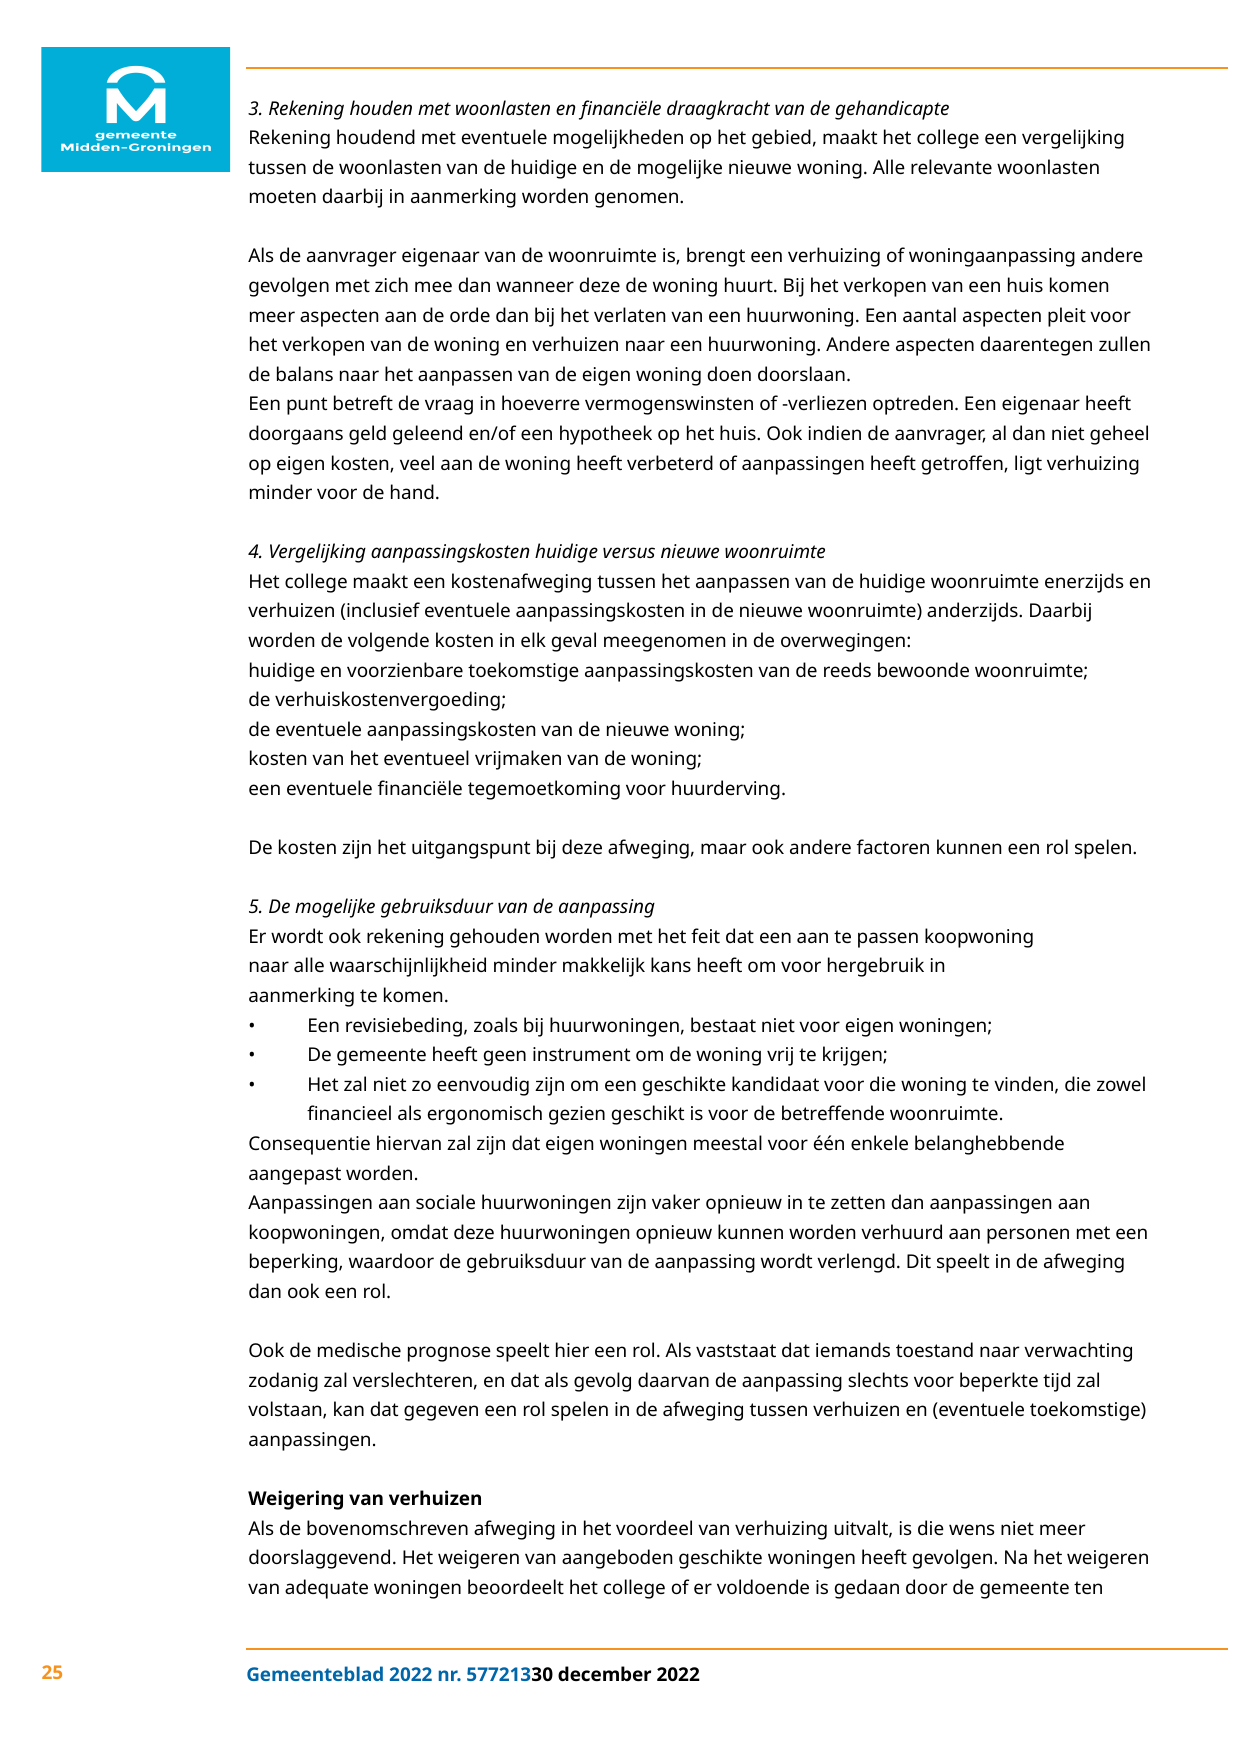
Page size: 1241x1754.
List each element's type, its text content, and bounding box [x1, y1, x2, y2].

picture [108, 66, 164, 82]
text kosten van het eventueel vrijmaken van de woning; [248, 746, 1152, 771]
text Een punt betreft de vraag in hoeverre vermogenswinsten of -verliezen optreden. Een eigenaar heeft doorgaans geld geleend en/of een hypotheek op het huis. Ook indien de aanvrager, al dan niet geheel op eigen kosten, veel aan de woning heeft verbeterd of aanpassingen heeft getroffen, ligt verhuizing minder voor de hand. [248, 391, 1152, 505]
list Het zal niet zo eenvoudig zijn om een geschikte kandidaat voor die woning te vinden, die zowel financieel als ergonomisch gezien geschikt is voor de betreffende woonruimte. [248, 1071, 1152, 1126]
list Een revisiebeding, zoals bij huurwoningen, bestaat niet voor eigen woningen; [248, 1012, 1152, 1038]
text De kosten zijn het uitgangspunt bij deze afweging, maar ook andere factoren kunnen een rol spelen. [248, 834, 1152, 860]
text Weigering van verhuizen [248, 1485, 1152, 1511]
list De gemeente heeft geen instrument om de woning vrij te krijgen; [248, 1041, 1152, 1067]
text huidige en voorzienbare toekomstige aanpassingskosten van de reeds bewoonde woonruimte; [248, 657, 1152, 683]
text een eventuele financiële tegemoetkoming voor huurderving. [248, 775, 1152, 801]
picture [107, 89, 165, 122]
text Het college maakt een kostenafweging tussen het aanpassen van de huidige woonruimte enerzijds en verhuizen (inclusief eventuele aanpassingskosten in de nieuwe woonruimte) anderzijds. Daarbij worden de volgende kosten in elk geval meegenomen in de overwegingen: [248, 568, 1152, 653]
text Er wordt ook rekening gehouden worden met het feit dat een aan te passen koopwoning [248, 923, 1152, 949]
text Ook de medische prognose speelt hier een rol. Als vaststaat dat iemands toestand naar verwachting zodanig zal verslechteren, en dat als gevolg daarvan de aanpassing slechts voor beperkte tijd zal volstaan, kan dat gegeven een rol spelen in de afweging tussen verhuizen en (eventuele toekomstige) aanpassingen. [248, 1337, 1152, 1452]
text Als de aanvrager eigenaar van de woonruimte is, brengt een verhuizing of woningaanpassing andere gevolgen met zich mee dan wanneer deze de woning huurt. Bij het verkopen van een huis komen meer aspecten aan de orde dan bij het verlaten van een huurwoning. Een aantal aspecten pleit voor het verkopen van de woning en verhuizen naar een huurwoning. Andere aspecten daarentegen zullen de balans naar het aanpassen van de eigen woning doen doorslaan. [248, 243, 1152, 387]
text 5. De mogelijke gebruiksduur van de aanpassing [248, 893, 1152, 919]
text Aanpassingen aan sociale huurwoningen zijn vaker opnieuw in te zetten dan aanpassingen aan koopwoningen, omdat deze huurwoningen opnieuw kunnen worden verhuurd aan personen met een beperking, waardoor de gebruiksduur van de aanpassing wordt verlengd. Dit speelt in de afweging dan ook een rol. [248, 1189, 1152, 1304]
text Als de bovenomschreven afweging in het voordeel van verhuizing uitvalt, is die wens niet meer doorslaggevend. Het weigeren van aangeboden geschikte woningen heeft gevolgen. Na het weigeren van adequate woningen beoordeelt het college of er voldoende is gedaan door de gemeente ten [248, 1515, 1152, 1600]
text aanmerking te komen. [248, 982, 1152, 1008]
text Rekening houdend met eventuele mogelijkheden op het gebied, maakt het college een vergelijking tussen de woonlasten van de huidige en de mogelijke nieuwe woning. Alle relevante woonlasten moeten daarbij in aanmerking worden genomen. [248, 124, 1152, 209]
text de eventuele aanpassingskosten van de nieuwe woning; [248, 716, 1152, 742]
text naar alle waarschijnlijkheid minder makkelijk kans heeft om voor hergebruik in [248, 953, 1152, 978]
text 3. Rekening houden met woonlasten en financiële draagkracht van de gehandicapte [248, 95, 1152, 121]
picture [184, 146, 190, 153]
text 4. Vergelijking aanpassingskosten huidige versus nieuwe woonruimte [248, 538, 1152, 564]
text Consequentie hiervan zal zijn dat eigen woningen meestal voor één enkele belanghebbende aangepast worden. [248, 1130, 1152, 1186]
text de verhuiskostenvergoeding; [248, 686, 1152, 712]
